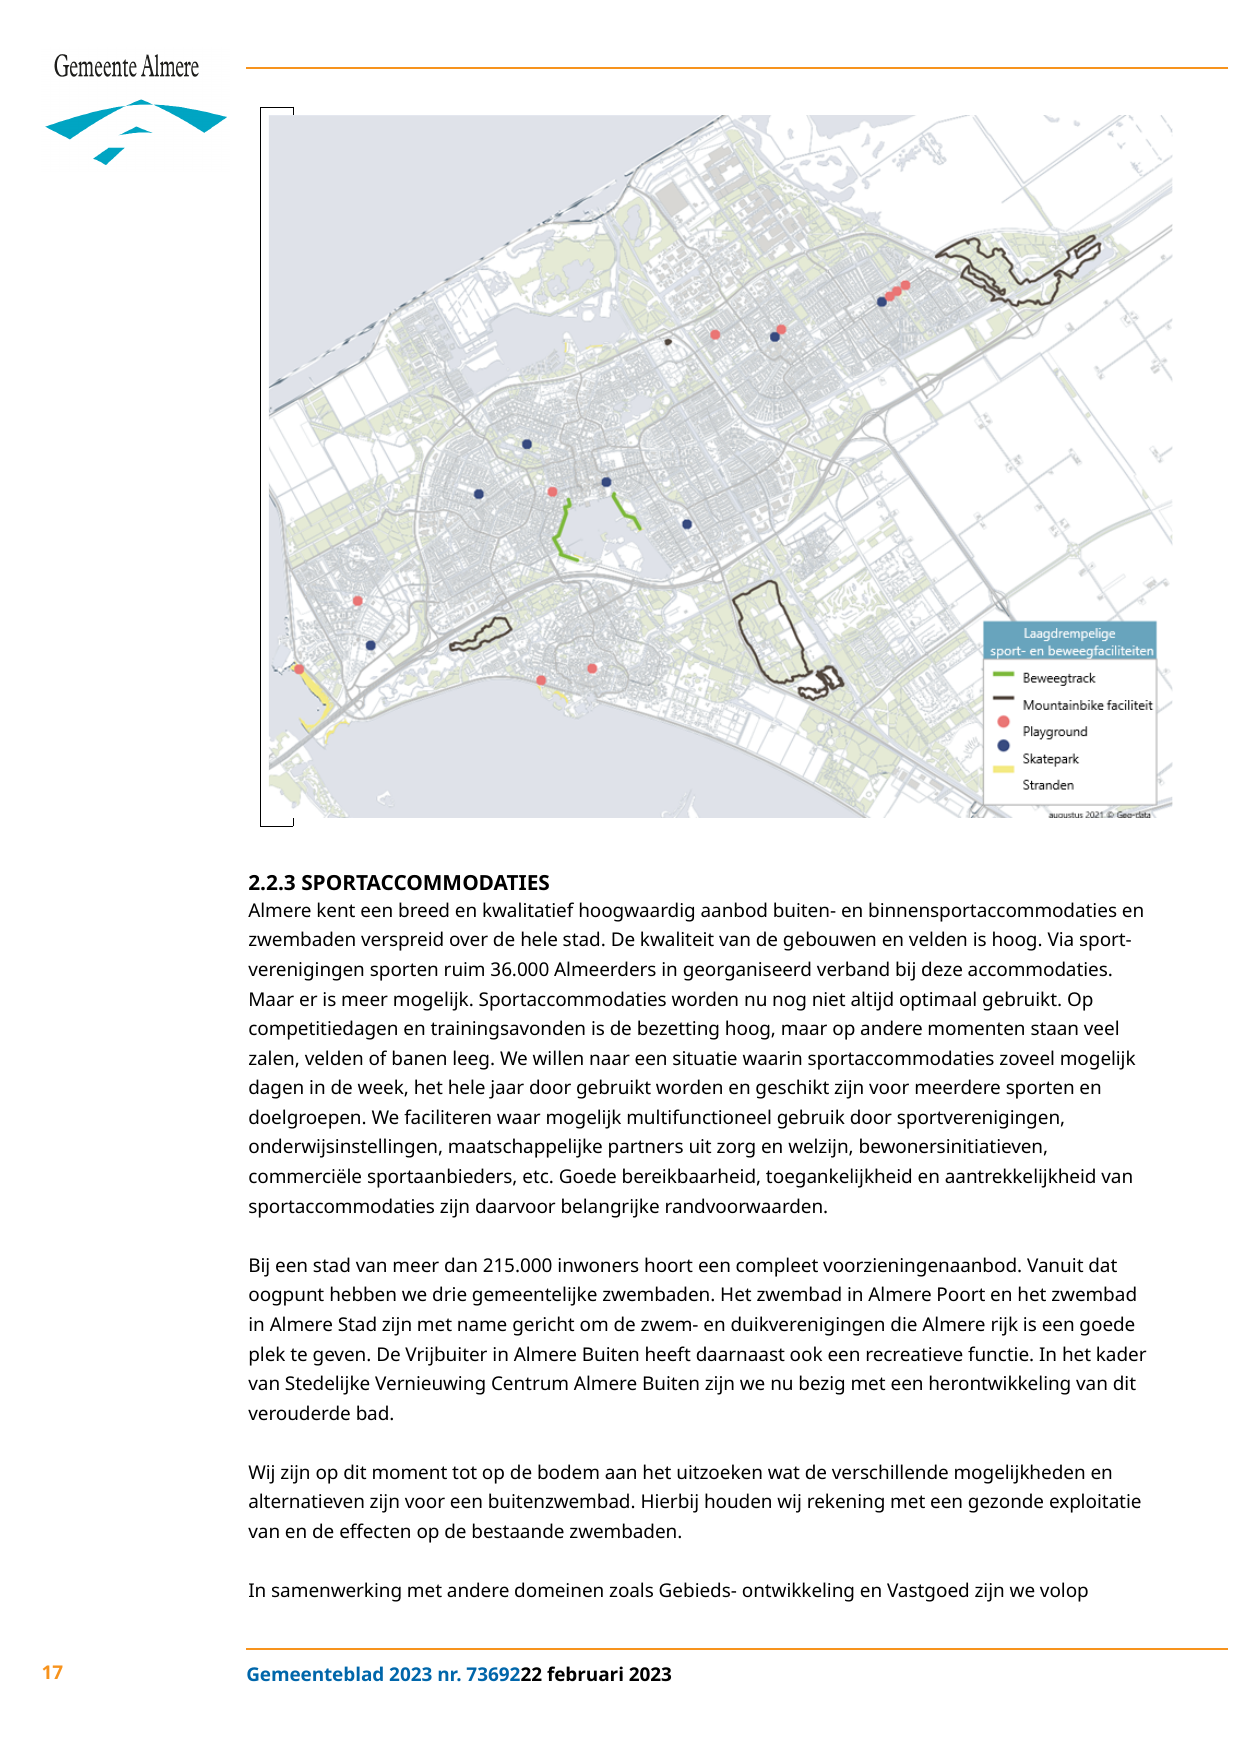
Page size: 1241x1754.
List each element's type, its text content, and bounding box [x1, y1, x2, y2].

text Wij zijn op dit moment tot op de bodem aan het uitzoeken wat de verschillende mogelijkheden en alternatieven zijn voor een buitenzwembad. Hierbij houden wij rekening met een gezonde exploitatie van en de effecten op de bestaande zwembaden. [248, 1459, 1152, 1544]
picture [268, 115, 1173, 818]
text Almere kent een breed en kwalitatief hoogwaardig aanbod buiten- en binnensportaccommodaties en zwembaden verspreid over de hele stad. De kwaliteit van de gebouwen en velden is hoog. Via sport- verenigingen sporten ruim 36.000 Almeerders in georganiseerd verband bij deze accommodaties. [248, 897, 1152, 982]
picture [41, 47, 231, 172]
text Maar er is meer mogelijk. Sportaccommodaties worden nu nog niet altijd optimaal gebruikt. Op competitiedagen en trainingsavonden is de bezetting hoog, maar op andere momenten staan veel zalen, velden of banen leeg. We willen naar een situatie waarin sportaccommodaties zoveel mogelijk dagen in de week, het hele jaar door gebruikt worden en geschikt zijn voor meerdere sporten en doelgroepen. We faciliteren waar mogelijk multifunctioneel gebruik door sportverenigingen, onderwijsinstellingen, maatschappelijke partners uit zorg en welzijn, bewonersinitiatieven, commerciële sportaanbieders, etc. Goede bereikbaarheid, toegankelijkheid en aantrekkelijkheid van sportaccommodaties zijn daarvoor belangrijke randvoorwaarden. [248, 986, 1152, 1218]
text Bij een stad van meer dan 215.000 inwoners hoort een compleet voorzieningenaanbod. Vanuit dat oogpunt hebben we drie gemeentelijke zwembaden. Het zwembad in Almere Poort en het zwembad in Almere Stad zijn met name gericht om de zwem- en duikverenigingen die Almere rijk is een goede plek te geven. De Vrijbuiter in Almere Buiten heeft daarnaast ook een recreatieve functie. In het kader van Stedelijke Vernieuwing Centrum Almere Buiten zijn we nu bezig met een herontwikkeling van dit verouderde bad. [248, 1252, 1152, 1426]
text In samenwerking met andere domeinen zoals Gebieds- ontwikkeling en Vastgoed zijn we volop [248, 1577, 1152, 1603]
text 2.2.3 SPORTACCOMMODATIES [248, 868, 1152, 897]
